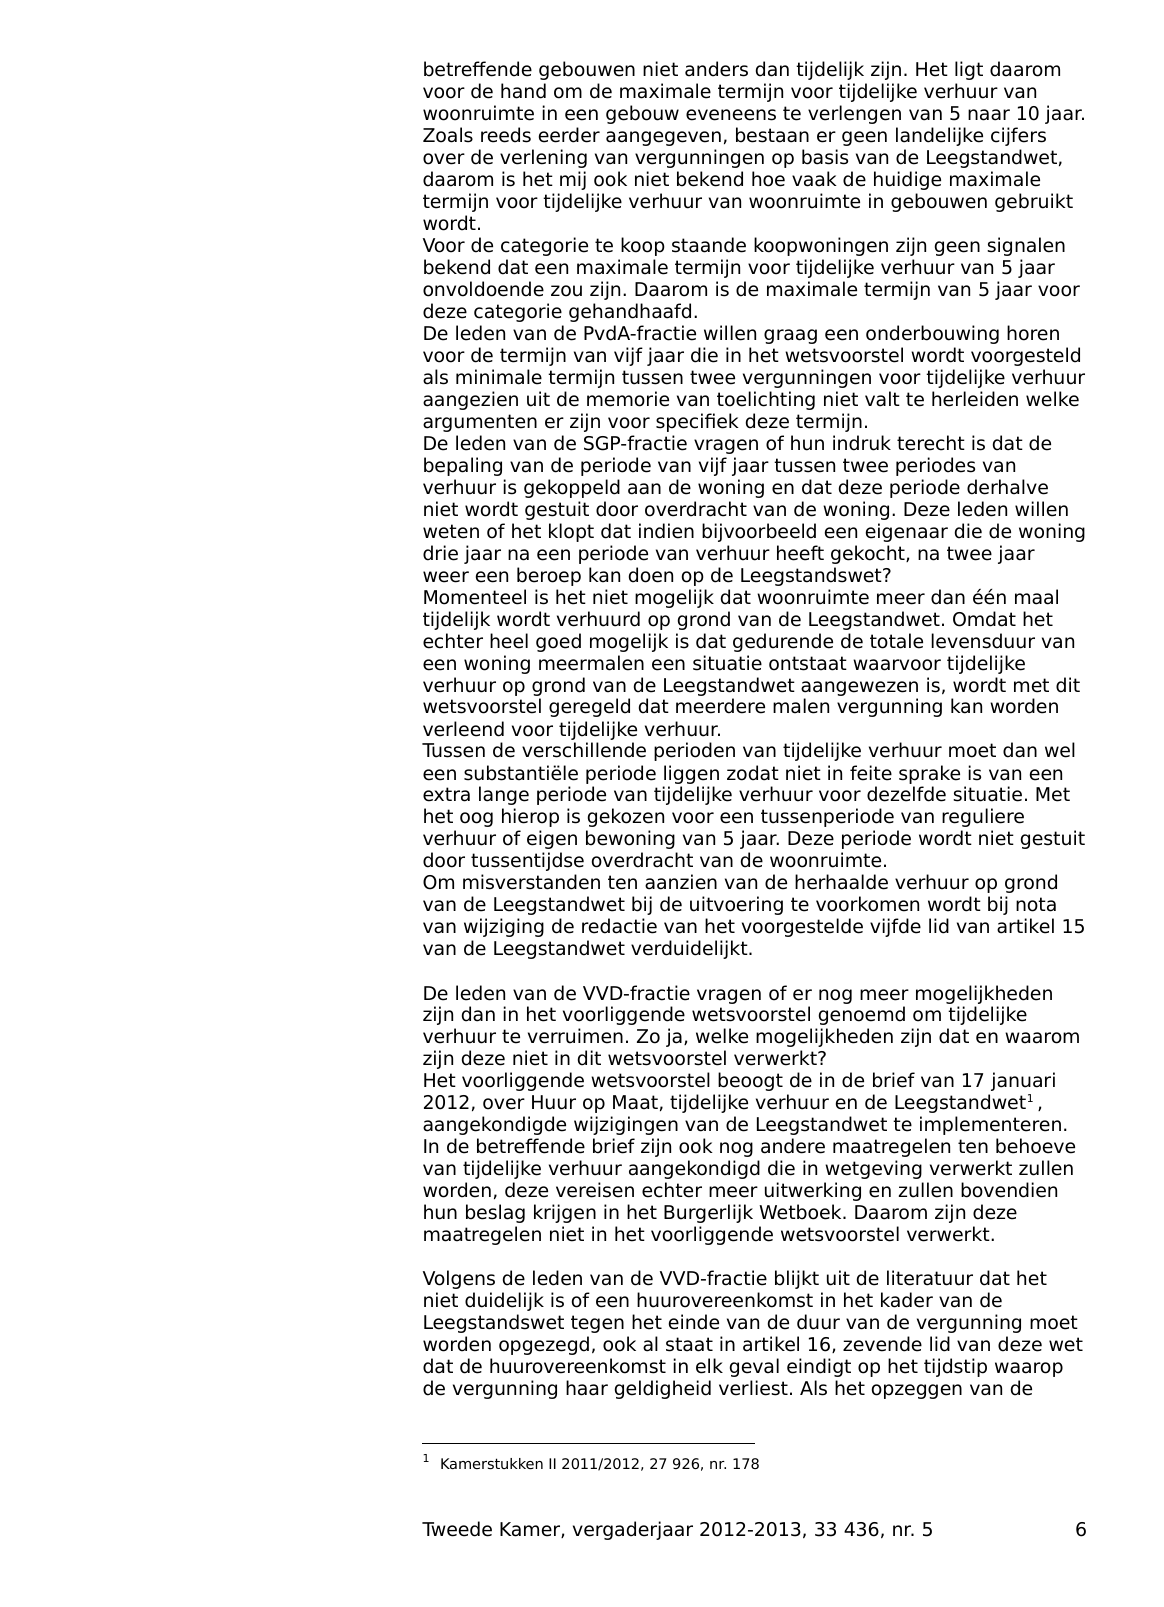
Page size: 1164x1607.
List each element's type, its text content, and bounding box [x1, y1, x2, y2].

text De leden van de PvdA-fractie willen graag een onderbouwing horen voor de termijn van vijf jaar die in het wetsvoorstel wordt voorgesteld als minimale termijn tussen twee vergunningen voor tijdelijke verhuur aangezien uit de memorie van toelichting niet valt te herleiden welke argumenten er zijn voor specifiek deze termijn. [422, 323, 1087, 433]
text De leden van de VVD-fractie vragen of er nog meer mogelijkheden zijn dan in het voorliggende wetsvoorstel genoemd om tijdelijke verhuur te verruimen. Zo ja, welke mogelijkheden zijn dat en waarom zijn deze niet in dit wetsvoorstel verwerkt? [422, 982, 1087, 1070]
text Tussen de verschillende perioden van tijdelijke verhuur moet dan wel een substantiële periode liggen zodat niet in feite sprake is van een extra lange periode van tijdelijke verhuur voor dezelfde situatie. Met het oog hierop is gekozen voor een tussenperiode van reguliere verhuur of eigen bewoning van 5 jaar. Deze periode wordt niet gestuit door tussentijdse overdracht van de woonruimte. [422, 740, 1087, 872]
text Om misverstanden ten aanzien van de herhaalde verhuur op grond van de Leegstandwet bij de uitvoering te voorkomen wordt bij nota van wijziging de redactie van het voorgestelde vijfde lid van artikel 15 van de Leegstandwet verduidelijkt. [422, 872, 1087, 960]
text De leden van de SGP-fractie vragen of hun indruk terecht is dat de bepaling van de periode van vijf jaar tussen twee periodes van verhuur is gekoppeld aan de woning en dat deze periode derhalve niet wordt gestuit door overdracht van de woning. Deze leden willen weten of het klopt dat indien bijvoorbeeld een eigenaar die de woning drie jaar na een periode van verhuur heeft gekocht, na twee jaar weer een beroep kan doen op de Leegstandswet? [422, 433, 1087, 587]
text Momenteel is het niet mogelijk dat woonruimte meer dan één maal tijdelijk wordt verhuurd op grond van de Leegstandwet. Omdat het echter heel goed mogelijk is dat gedurende de totale levensduur van een woning meermalen een situatie ontstaat waarvoor tijdelijke verhuur op grond van de Leegstandwet aangewezen is, wordt met dit wetsvoorstel geregeld dat meerdere malen vergunning kan worden verleend voor tijdelijke verhuur. [422, 587, 1087, 740]
text Zoals reeds eerder aangegeven, bestaan er geen landelijke cijfers over de verlening van vergunningen op basis van de Leegstandwet, daarom is het mij ook niet bekend hoe vaak de huidige maximale termijn voor tijdelijke verhuur van woonruimte in gebouwen gebruikt wordt. [422, 125, 1087, 235]
text Voor de categorie te koop staande koopwoningen zijn geen signalen bekend dat een maximale termijn voor tijdelijke verhuur van 5 jaar onvoldoende zou zijn. Daarom is de maximale termijn van 5 jaar voor deze categorie gehandhaafd. [422, 235, 1087, 323]
text Kamerstukken II 2011/2012, 27 926, nr. 178 [422, 1452, 1087, 1474]
text betreffende gebouwen niet anders dan tijdelijk zijn. Het ligt daarom voor de hand om de maximale termijn voor tijdelijke verhuur van woonruimte in een gebouw eveneens te verlengen van 5 naar 10 jaar. [422, 59, 1087, 125]
text Volgens de leden van de VVD-fractie blijkt uit de literatuur dat het niet duidelijk is of een huurovereenkomst in het kader van de Leegstandswet tegen het einde van de duur van de vergunning moet worden opgezegd, ook al staat in artikel 16, zevende lid van deze wet dat de huurovereenkomst in elk geval eindigt op het tijdstip waarop de vergunning haar geldigheid verliest. Als het opzeggen van de [422, 1268, 1087, 1400]
text Het voorliggende wetsvoorstel beoogt de in de brief van 17 januari 2012, over Huur op Maat, tijdelijke verhuur en de Leegstandwet, aangekondigde wijzigingen van de Leegstandwet te implementeren. In de betreffende brief zijn ook nog andere maatregelen ten behoeve van tijdelijke verhuur aangekondigd die in wetgeving verwerkt zullen worden, deze vereisen echter meer uitwerking en zullen bovendien hun beslag krijgen in het Burgerlijk Wetboek. Daarom zijn deze maatregelen niet in het voorliggende wetsvoorstel verwerkt. [422, 1070, 1087, 1246]
